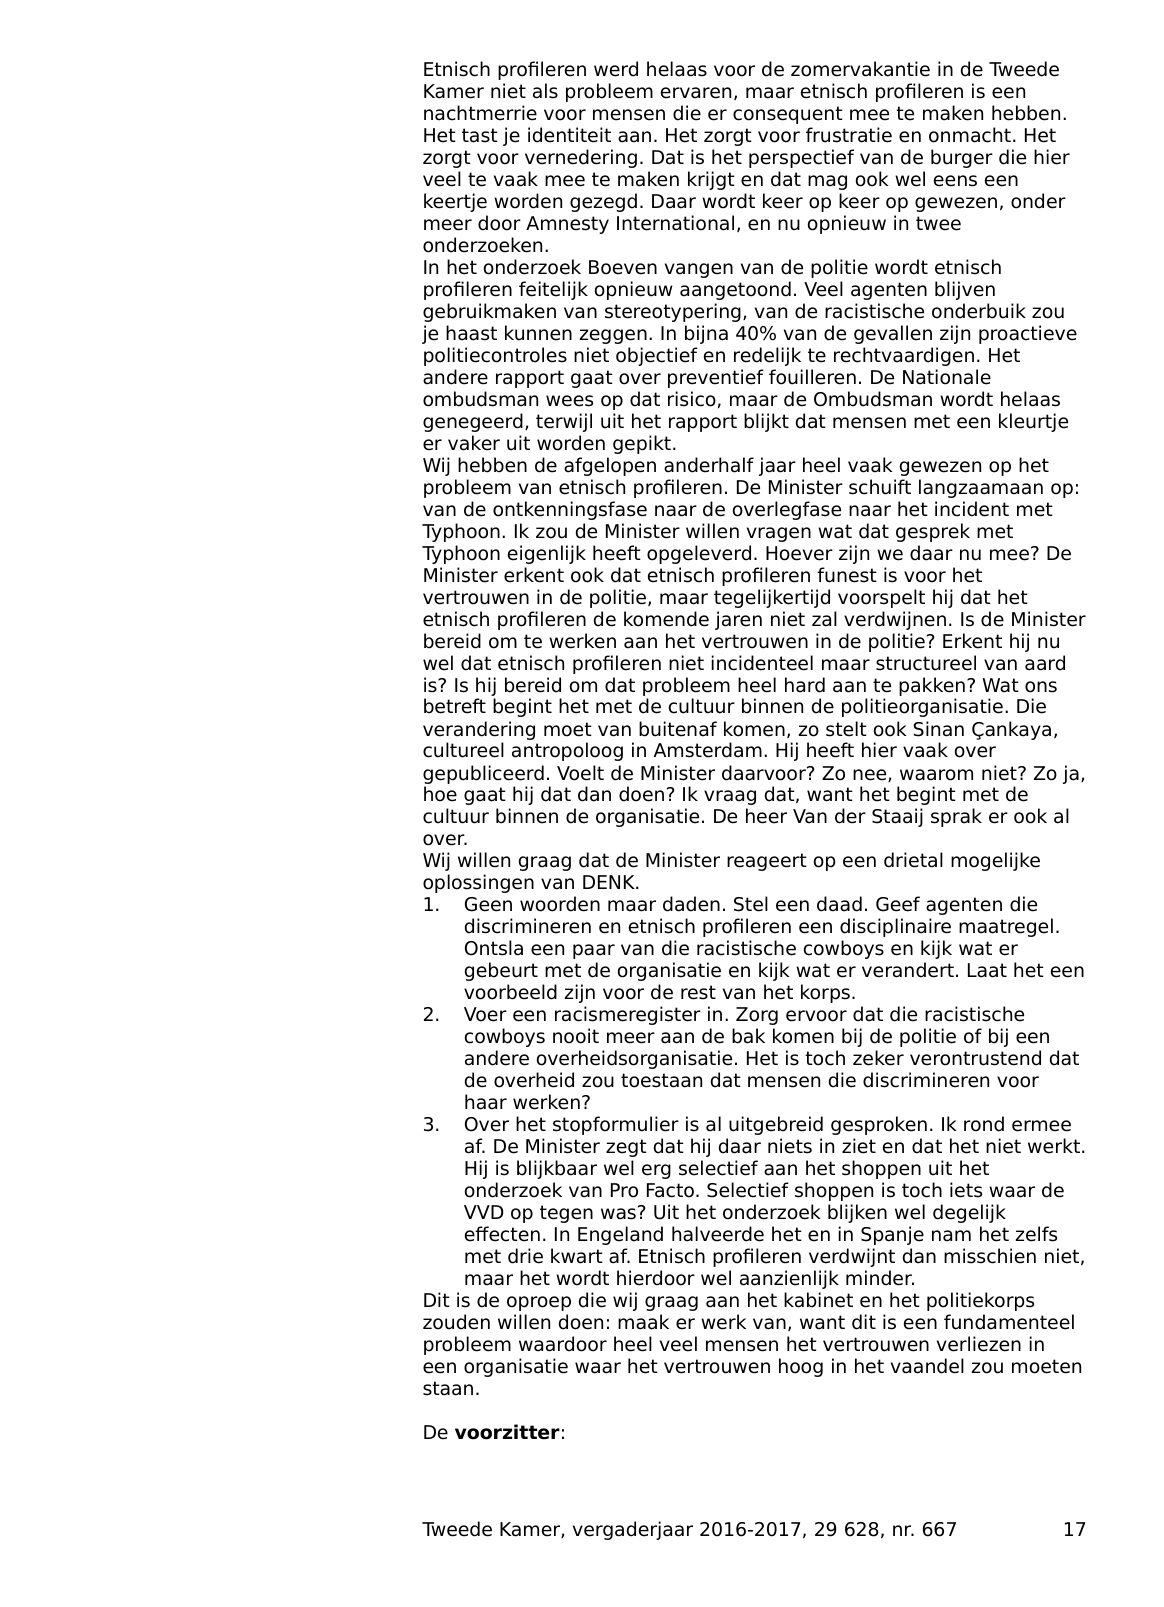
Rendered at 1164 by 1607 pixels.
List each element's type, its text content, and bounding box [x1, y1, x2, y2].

text 2. Voer een racismeregister in. Zorg ervoor dat die racistische cowboys nooit meer aan de bak komen bij de politie of bij een andere overheidsorganisatie. Het is toch zeker verontrustend dat de overheid zou toestaan dat mensen die discrimineren voor haar werken? [422, 1004, 1087, 1114]
text Wij willen graag dat de Minister reageert op een drietal mogelijke oplossingen van DENK. [422, 850, 1087, 894]
text Wij hebben de afgelopen anderhalf jaar heel vaak gewezen op het probleem van etnisch profileren. De Minister schuift langzaamaan op: van de ontkenningsfase naar de overlegfase naar het incident met Typhoon. Ik zou de Minister willen vragen wat dat gesprek met Typhoon eigenlijk heeft opgeleverd. Hoever zijn we daar nu mee? De Minister erkent ook dat etnisch profileren funest is voor het vertrouwen in de politie, maar tegelijkertijd voorspelt hij dat het etnisch profileren de komende jaren niet zal verdwijnen. Is de Minister bereid om te werken aan het vertrouwen in de politie? Erkent hij nu wel dat etnisch profileren niet incidenteel maar structureel van aard is? Is hij bereid om dat probleem heel hard aan te pakken? Wat ons betreft begint het met de cultuur binnen de politieorganisatie. Die verandering moet van buitenaf komen, zo stelt ook Sinan Çankaya, cultureel antropoloog in Amsterdam. Hij heeft hier vaak over gepubliceerd. Voelt de Minister daarvoor? Zo nee, waarom niet? Zo ja, hoe gaat hij dat dan doen? Ik vraag dat, want het begint met de cultuur binnen de organisatie. De heer Van der Staaij sprak er ook al over. [422, 455, 1087, 850]
text 1. Geen woorden maar daden. Stel een daad. Geef agenten die discrimineren en etnisch profileren een disciplinaire maatregel. Ontsla een paar van die racistische cowboys en kijk wat er gebeurt met de organisatie en kijk wat er verandert. Laat het een voorbeeld zijn voor de rest van het korps. [422, 894, 1087, 1004]
text De voorzitter: [422, 1422, 1087, 1444]
text Etnisch profileren werd helaas voor de zomervakantie in de Tweede Kamer niet als probleem ervaren, maar etnisch profileren is een nachtmerrie voor mensen die er consequent mee te maken hebben. Het tast je identiteit aan. Het zorgt voor frustratie en onmacht. Het zorgt voor vernedering. Dat is het perspectief van de burger die hier veel te vaak mee te maken krijgt en dat mag ook wel eens een keertje worden gezegd. Daar wordt keer op keer op gewezen, onder meer door Amnesty International, en nu opnieuw in twee onderzoeken. [422, 59, 1087, 257]
text 3. Over het stopformulier is al uitgebreid gesproken. Ik rond ermee af. De Minister zegt dat hij daar niets in ziet en dat het niet werkt. Hij is blijkbaar wel erg selectief aan het shoppen uit het onderzoek van Pro Facto. Selectief shoppen is toch iets waar de VVD op tegen was? Uit het onderzoek blijken wel degelijk effecten. In Engeland halveerde het en in Spanje nam het zelfs met drie kwart af. Etnisch profileren verdwijnt dan misschien niet, maar het wordt hierdoor wel aanzienlijk minder. [422, 1114, 1087, 1290]
text In het onderzoek Boeven vangen van de politie wordt etnisch profileren feitelijk opnieuw aangetoond. Veel agenten blijven gebruikmaken van stereotypering, van de racistische onderbuik zou je haast kunnen zeggen. In bijna 40% van de gevallen zijn proactieve politiecontroles niet objectief en redelijk te rechtvaardigen. Het andere rapport gaat over preventief fouilleren. De Nationale ombudsman wees op dat risico, maar de Ombudsman wordt helaas genegeerd, terwijl uit het rapport blijkt dat mensen met een kleurtje er vaker uit worden gepikt. [422, 257, 1087, 455]
text Dit is de oproep die wij graag aan het kabinet en het politiekorps zouden willen doen: maak er werk van, want dit is een fundamenteel probleem waardoor heel veel mensen het vertrouwen verliezen in een organisatie waar het vertrouwen hoog in het vaandel zou moeten staan. [422, 1290, 1087, 1400]
